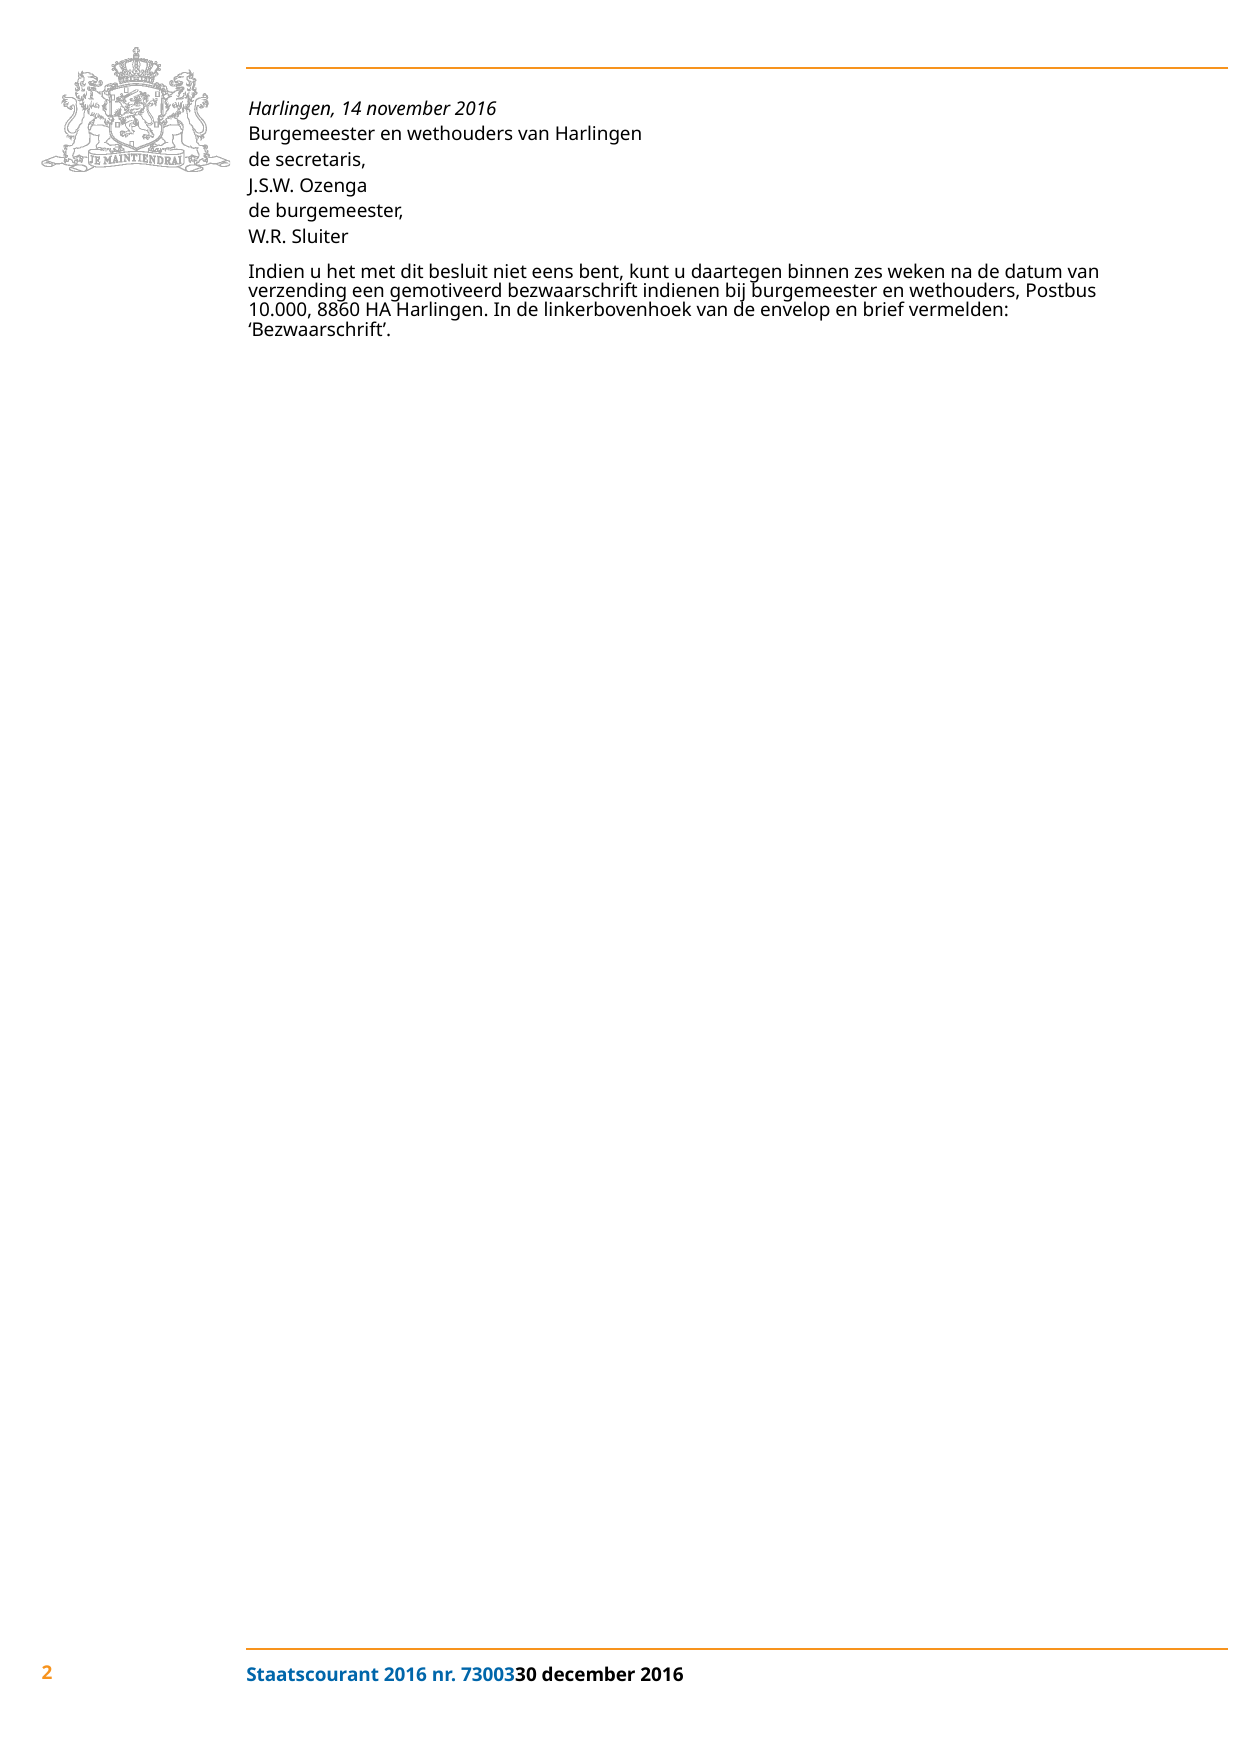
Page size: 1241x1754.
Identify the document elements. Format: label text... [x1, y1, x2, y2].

text W.R. Sluiter [248, 223, 1152, 249]
text de burgemeester, [248, 198, 1152, 223]
picture [41, 47, 231, 172]
text Harlingen, 14 november 2016 [248, 95, 1152, 121]
text J.S.W. Ozenga [248, 172, 1152, 198]
text Indien u het met dit besluit niet eens bent, kunt u daartegen binnen zes weken na de datum van verzending een gemotiveerd bezwaarschrift indienen bij burgemeester en wethouders, Postbus 10.000, 8860 HA Harlingen. In de linkerbovenhoek van de envelop en brief vermelden: ‘Bezwaarschrift’. [248, 263, 1152, 340]
text de secretaris, [248, 146, 1152, 172]
text Burgemeester en wethouders van Harlingen [248, 121, 1152, 146]
